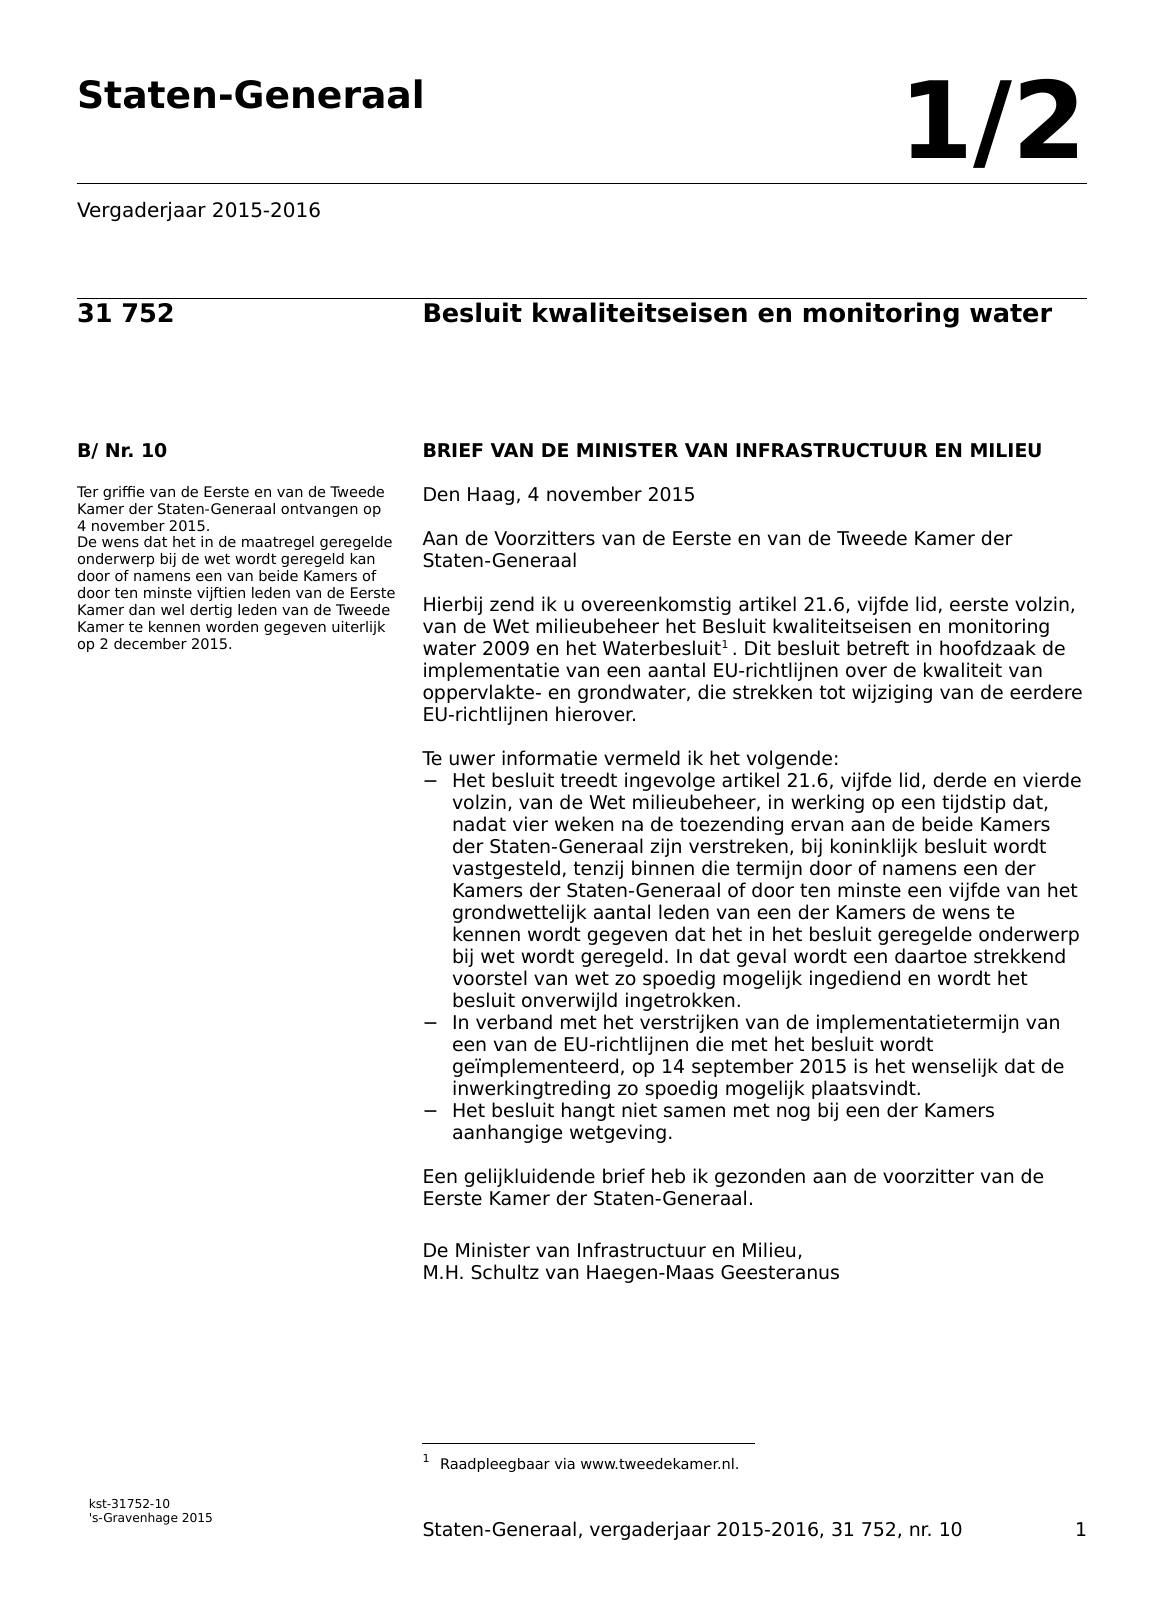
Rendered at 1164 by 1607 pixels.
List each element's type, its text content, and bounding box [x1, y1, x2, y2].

text Raadpleegbaar via www.tweedekamer.nl. [422, 1452, 1087, 1474]
text − Het besluit hangt niet samen met nog bij een der Kamers aanhangige wetgeving. [422, 1100, 1087, 1144]
subtitle B/ Nr. 10 BRIEF VAN DE MINISTER VAN INFRASTRUCTUUR EN MILIEU [77, 440, 1087, 462]
table_header Staten-Generaal [77, 59, 886, 183]
text Te uwer informatie vermeld ik het volgende: [422, 748, 1087, 770]
text Ter griffie van de Eerste en van de Tweede Kamer der Staten-Generaal ontvangen op 4 november 2015. [77, 484, 399, 534]
subtitle 31 752 Besluit kwaliteitseisen en monitoring water [77, 299, 1087, 329]
text 's-Gravenhage 2015 [88, 1511, 323, 1525]
text kst-31752-10 [88, 1497, 323, 1511]
text Een gelijkluidende brief heb ik gezonden aan de voorzitter van de Eerste Kamer der Staten-Generaal. [422, 1166, 1087, 1210]
text Hierbij zend ik u overeenkomstig artikel 21.6, vijfde lid, eerste volzin, van de Wet milieubeheer het Besluit kwaliteitseisen en monitoring water 2009 en het Waterbesluit. Dit besluit betreft in hoofdzaak de implementatie van een aantal EU-richtlijnen over de kwaliteit van oppervlakte- en grondwater, die strekken tot wijziging van de eerdere EU-richtlijnen hierover. [422, 594, 1087, 726]
text Aan de Voorzitters van de Eerste en van de Tweede Kamer der Staten-Generaal [422, 528, 1087, 572]
text − In verband met het verstrijken van de implementatietermijn van een van de EU-richtlijnen die met het besluit wordt geïmplementeerd, op 14 september 2015 is het wenselijk dat de inwerkingtreding zo spoedig mogelijk plaatsvindt. [422, 1012, 1087, 1100]
text De wens dat het in de maatregel geregelde onderwerp bij de wet wordt geregeld kan door of namens een van beide Kamers of door ten minste vijftien leden van de Eerste Kamer dan wel dertig leden van de Tweede Kamer te kennen worden gegeven uiterlijk op 2 december 2015. [77, 534, 399, 653]
text De Minister van Infrastructuur en Milieu, M.H. Schultz van Haegen-Maas Geesteranus [422, 1240, 1087, 1284]
table_cell Vergaderjaar 2015-2016 [77, 184, 1087, 298]
text Den Haag, 4 november 2015 [422, 484, 1087, 506]
table_header 1/2 [886, 59, 1087, 183]
text − Het besluit treedt ingevolge artikel 21.6, vijfde lid, derde en vierde volzin, van de Wet milieubeheer, in werking op een tijdstip dat, nadat vier weken na de toezending ervan aan de beide Kamers der Staten-Generaal zijn verstreken, bij koninklijk besluit wordt vastgesteld, tenzij binnen die termijn door of namens een der Kamers der Staten-Generaal of door ten minste een vijfde van het grondwettelijk aantal leden van een der Kamers de wens te kennen wordt gegeven dat het in het besluit geregelde onderwerp bij wet wordt geregeld. In dat geval wordt een daartoe strekkend voorstel van wet zo spoedig mogelijk ingediend en wordt het besluit onverwijld ingetrokken. [422, 770, 1087, 1012]
